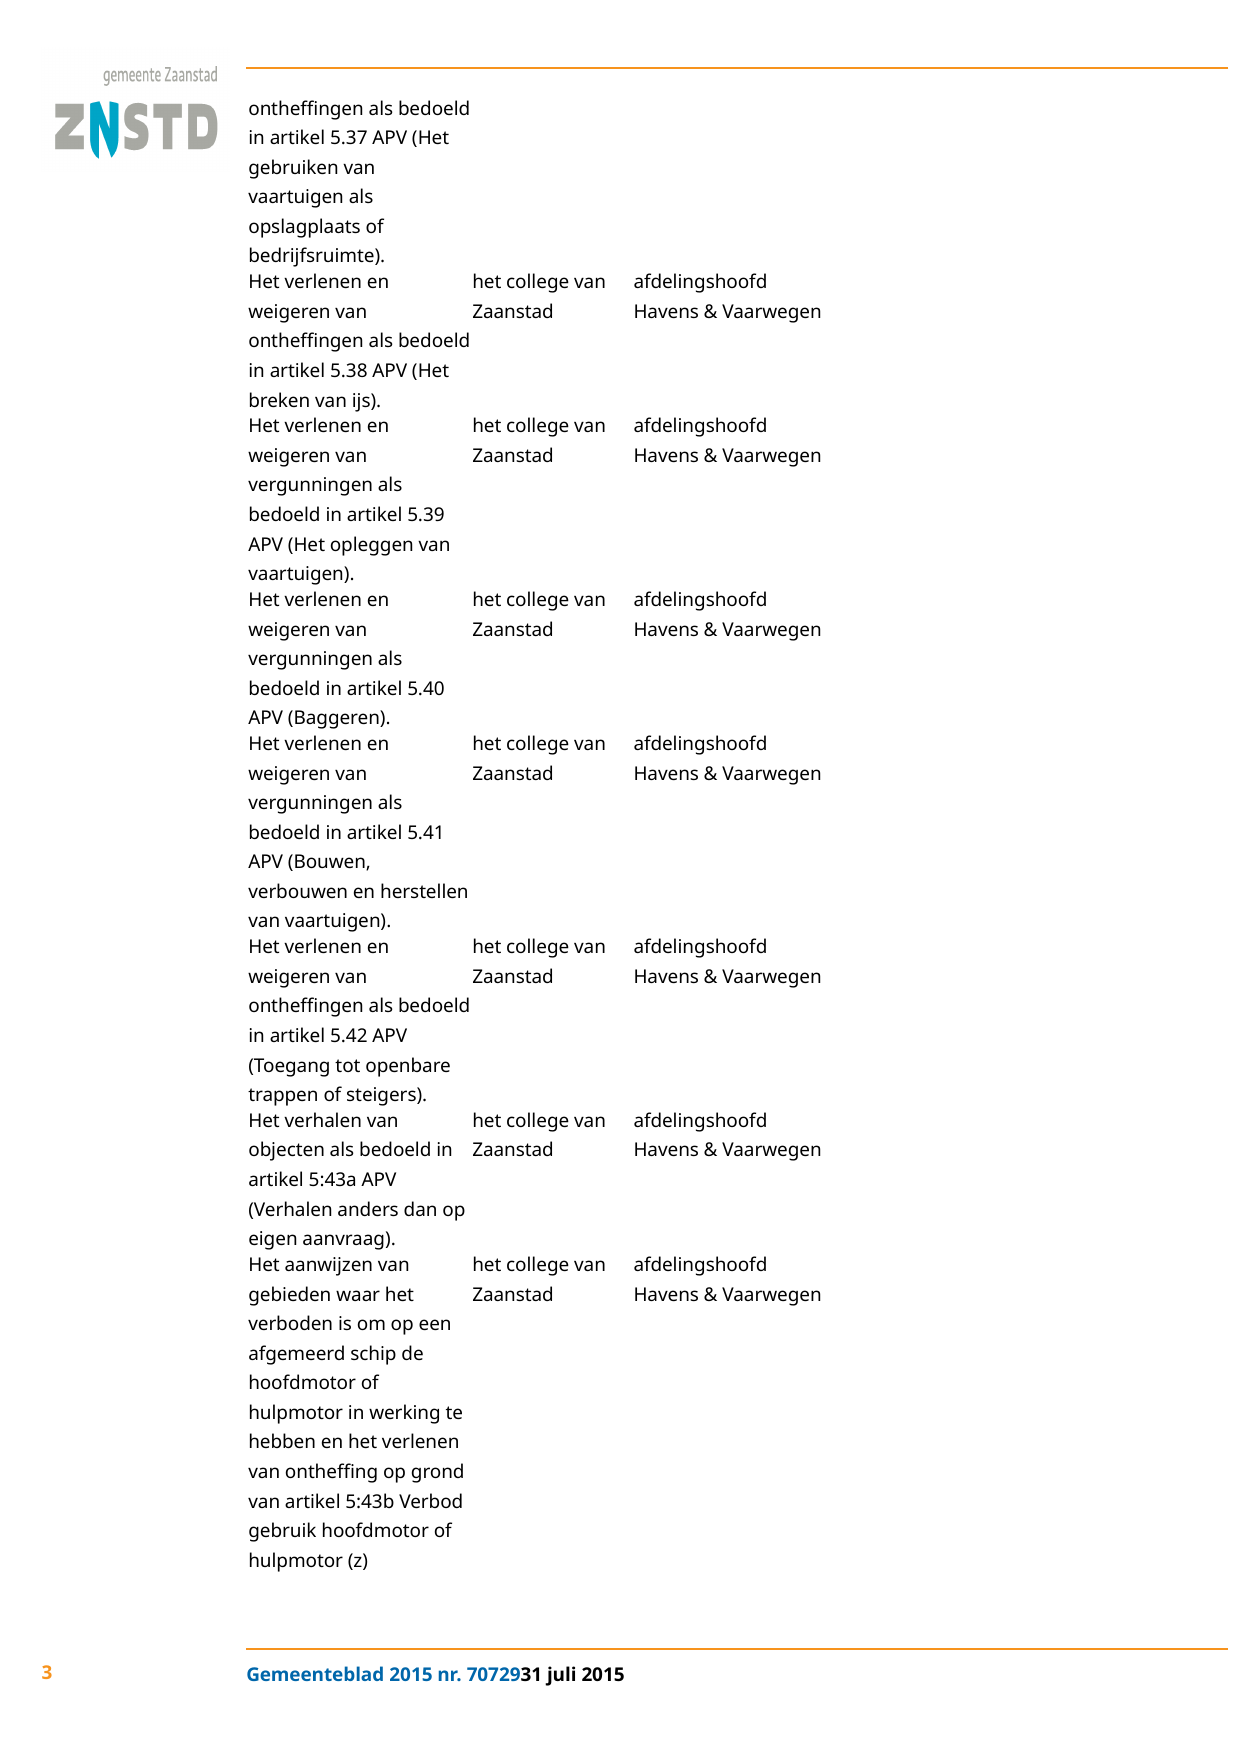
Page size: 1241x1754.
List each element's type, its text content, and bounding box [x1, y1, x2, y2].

table_cell afdelingshoofd Havens & Vaarwegen [633, 586, 829, 730]
table_cell [633, 1573, 829, 1598]
table_cell het college van Zaanstad [472, 413, 633, 586]
table_cell het college van Zaanstad [472, 1107, 633, 1251]
table_cell Het verlenen en weigeren van vergunningen als bedoeld in artikel 5.39 APV (Het opleggen van vaartuigen). [248, 413, 472, 586]
table_cell het college van Zaanstad [472, 269, 633, 412]
table_cell het college van Zaanstad [472, 730, 633, 933]
table_cell Het verlenen en weigeren van vergunningen als bedoeld in artikel 5.41 APV (Bouwen, verbouwen en herstellen van vaartuigen). [248, 730, 472, 933]
table_cell het college van Zaanstad [472, 1251, 633, 1573]
table_cell het college van Zaanstad [472, 934, 633, 1107]
picture [41, 47, 231, 172]
table_cell Het verlenen en weigeren van ontheffingen als bedoeld in artikel 5.38 APV (Het breken van ijs). [248, 269, 472, 412]
table_cell het college van Zaanstad [472, 586, 633, 730]
table_cell Het aanwijzen van gebieden waar het verboden is om op een afgemeerd schip de hoofdmotor of hulpmotor in werking te hebben en het verlenen van ontheffing op grond van artikel 5:43b Verbod gebruik hoofdmotor of hulpmotor (z) [248, 1251, 472, 1573]
table_cell [472, 95, 633, 268]
table_cell afdelingshoofd Havens & Vaarwegen [633, 934, 829, 1107]
table_cell Het verhalen van objecten als bedoeld in artikel 5:43a APV (Verhalen anders dan op eigen aanvraag). [248, 1107, 472, 1251]
table_cell afdelingshoofd Havens & Vaarwegen [633, 730, 829, 933]
table_cell Het verlenen en weigeren van vergunningen als bedoeld in artikel 5.40 APV (Baggeren). [248, 586, 472, 730]
table_cell ontheffingen als bedoeld in artikel 5.37 APV (Het gebruiken van vaartuigen als opslagplaats of bedrijfsruimte). [248, 95, 472, 268]
table_cell afdelingshoofd Havens & Vaarwegen [633, 269, 829, 412]
table_cell afdelingshoofd Havens & Vaarwegen [633, 1107, 829, 1251]
table_cell afdelingshoofd Havens & Vaarwegen [633, 1251, 829, 1573]
table_cell [248, 1573, 472, 1598]
table_cell [472, 1573, 633, 1598]
table_cell [633, 95, 829, 268]
table_cell afdelingshoofd Havens & Vaarwegen [633, 413, 829, 586]
table_cell Het verlenen en weigeren van ontheffingen als bedoeld in artikel 5.42 APV (Toegang tot openbare trappen of steigers). [248, 934, 472, 1107]
